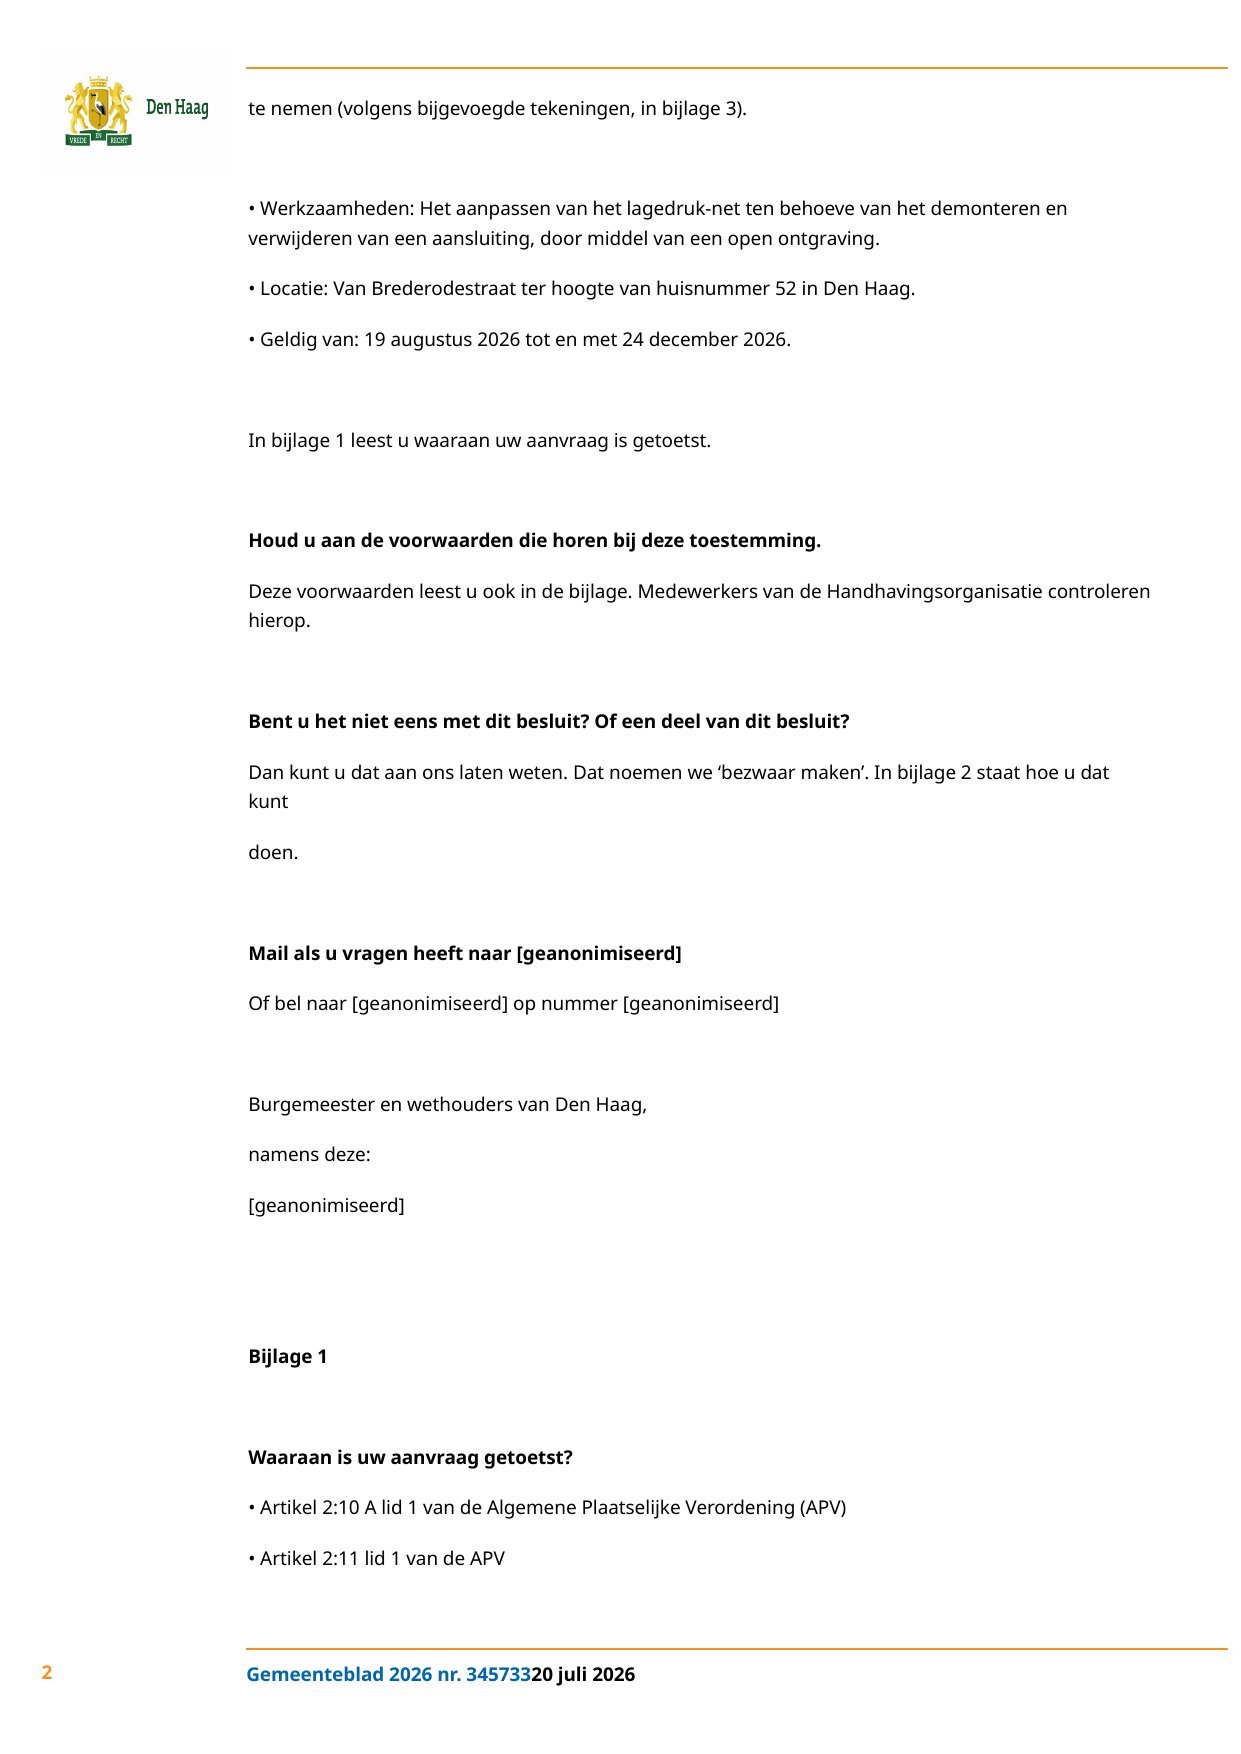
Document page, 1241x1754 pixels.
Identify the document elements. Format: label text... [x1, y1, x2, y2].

text [geanonimiseerd] [248, 1192, 1152, 1218]
text • Locatie: Van Brederodestraat ter hoogte van huisnummer 52 in Den Haag. [248, 276, 1152, 301]
text • Werkzaamheden: Het aanpassen van het lagedruk-net ten behoeve van het demonteren en verwijderen van een aansluiting, door middel van een open ontgraving. [248, 196, 1152, 251]
text Deze voorwaarden leest u ook in de bijlage. Medewerkers van de Handhavingsorganisatie controleren hierop. [248, 578, 1152, 633]
text Houd u aan de voorwaarden die horen bij deze toestemming. [248, 528, 1152, 553]
text Dan kunt u dat aan ons laten weten. Dat noemen we ‘bezwaar maken’. In bijlage 2 staat hoe u dat kunt [248, 759, 1152, 814]
text Burgemeester en wethouders van Den Haag, [248, 1091, 1152, 1117]
text • Artikel 2:10 A lid 1 van de Algemene Plaatselijke Verordening (APV) [248, 1494, 1152, 1520]
text Mail als u vragen heeft naar [geanonimiseerd] [248, 940, 1152, 966]
text Of bel naar [geanonimiseerd] op nummer [geanonimiseerd] [248, 990, 1152, 1016]
picture [41, 47, 231, 172]
text te nemen (volgens bijgevoegde tekeningen, in bijlage 3). [248, 95, 1152, 121]
text Waaraan is uw aanvraag getoetst? [248, 1444, 1152, 1470]
text In bijlage 1 leest u waaraan uw aanvraag is getoetst. [248, 427, 1152, 453]
text doen. [248, 839, 1152, 865]
text • Artikel 2:11 lid 1 van de APV [248, 1545, 1152, 1571]
text Bent u het niet eens met dit besluit? Of een deel van dit besluit? [248, 708, 1152, 734]
text • Geldig van: 19 augustus 2026 tot en met 24 december 2026. [248, 326, 1152, 352]
text namens deze: [248, 1141, 1152, 1167]
text Bijlage 1 [248, 1343, 1152, 1369]
